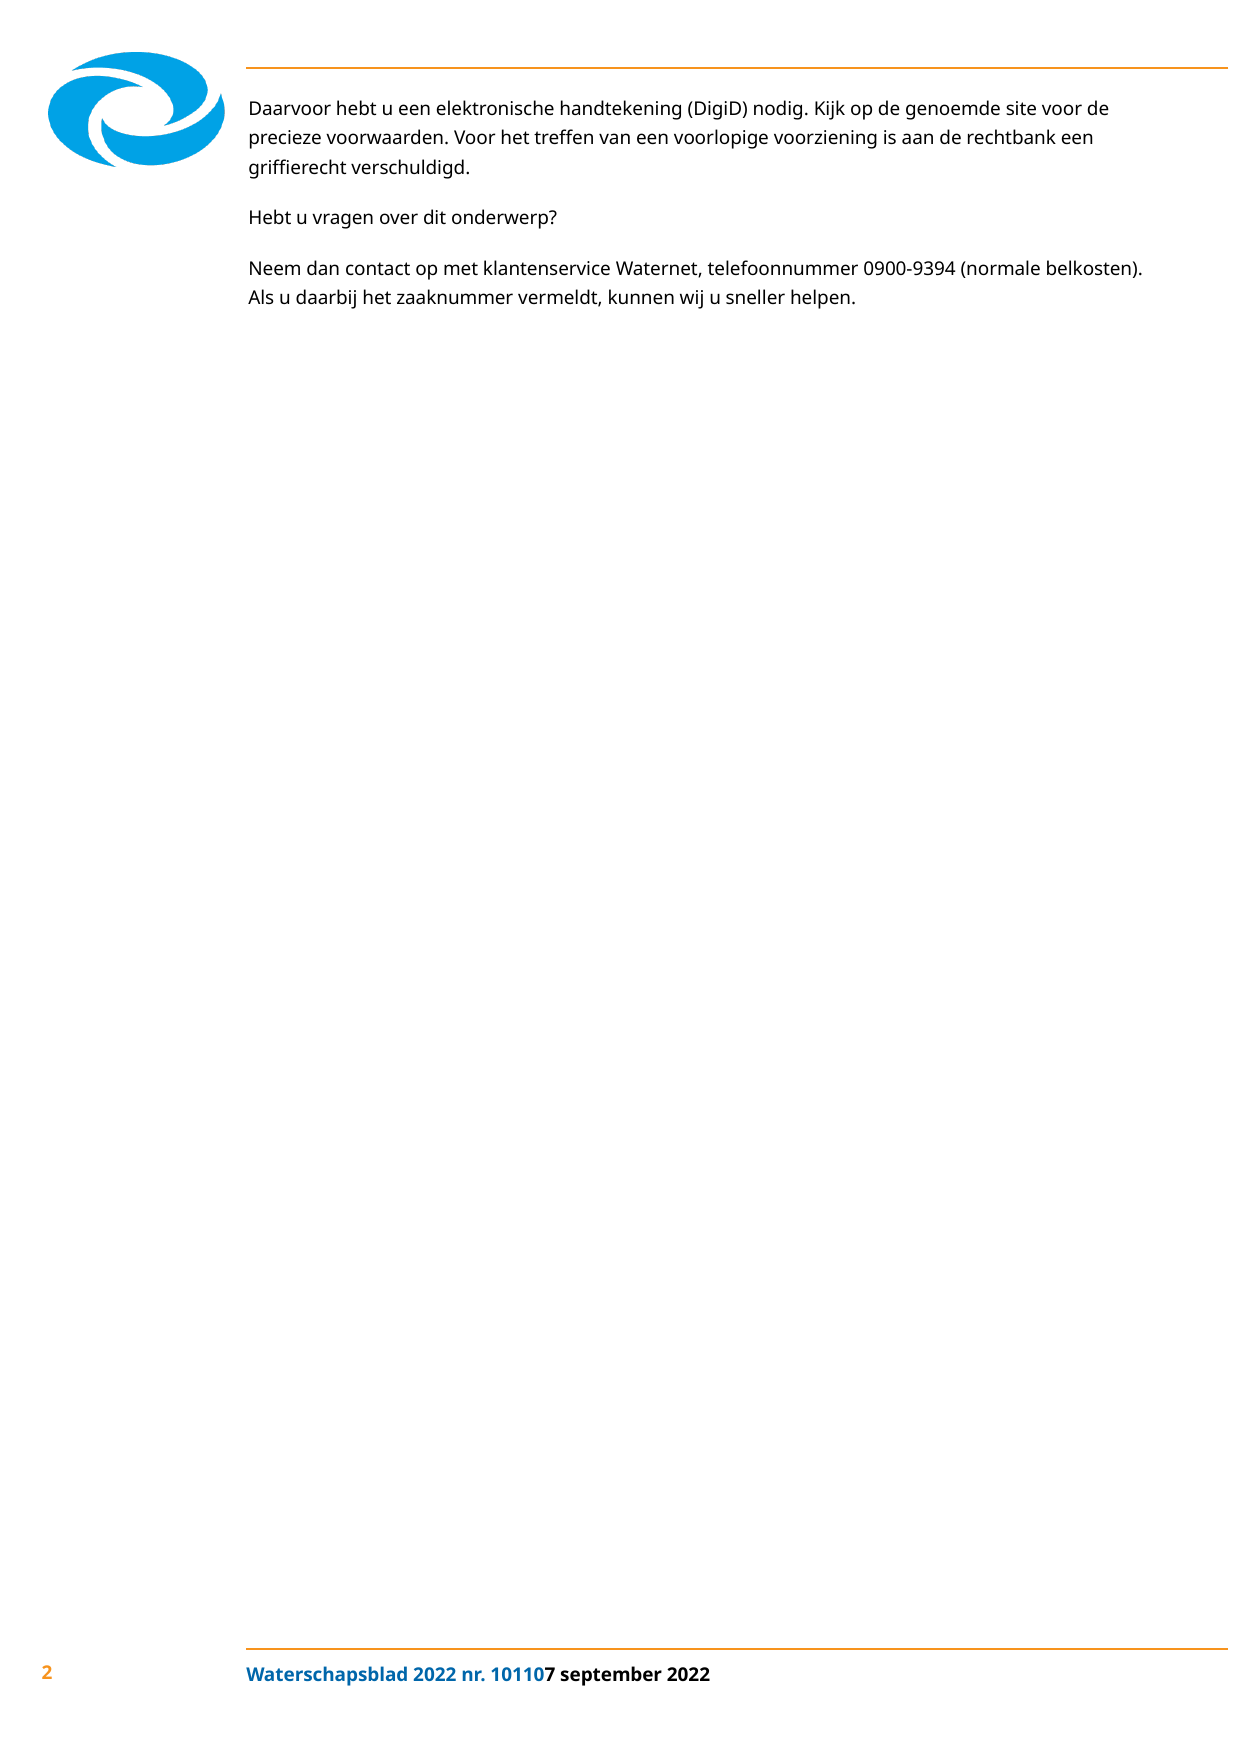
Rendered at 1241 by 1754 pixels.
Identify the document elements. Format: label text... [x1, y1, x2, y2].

text Daarvoor hebt u een elektronische handtekening (DigiD) nodig. Kijk op de genoemde site voor de precieze voorwaarden. Voor het treffen van een voorlopige voorziening is aan de rechtbank een griffierecht verschuldigd. [248, 95, 1152, 180]
text Neem dan contact op met klantenservice Waternet, telefoonnummer 0900-9394 (normale belkosten). Als u daarbij het zaaknummer vermeldt, kunnen wij u sneller helpen. [248, 255, 1152, 310]
picture [41, 47, 231, 172]
text Hebt u vragen over dit onderwerp? [248, 204, 1152, 230]
